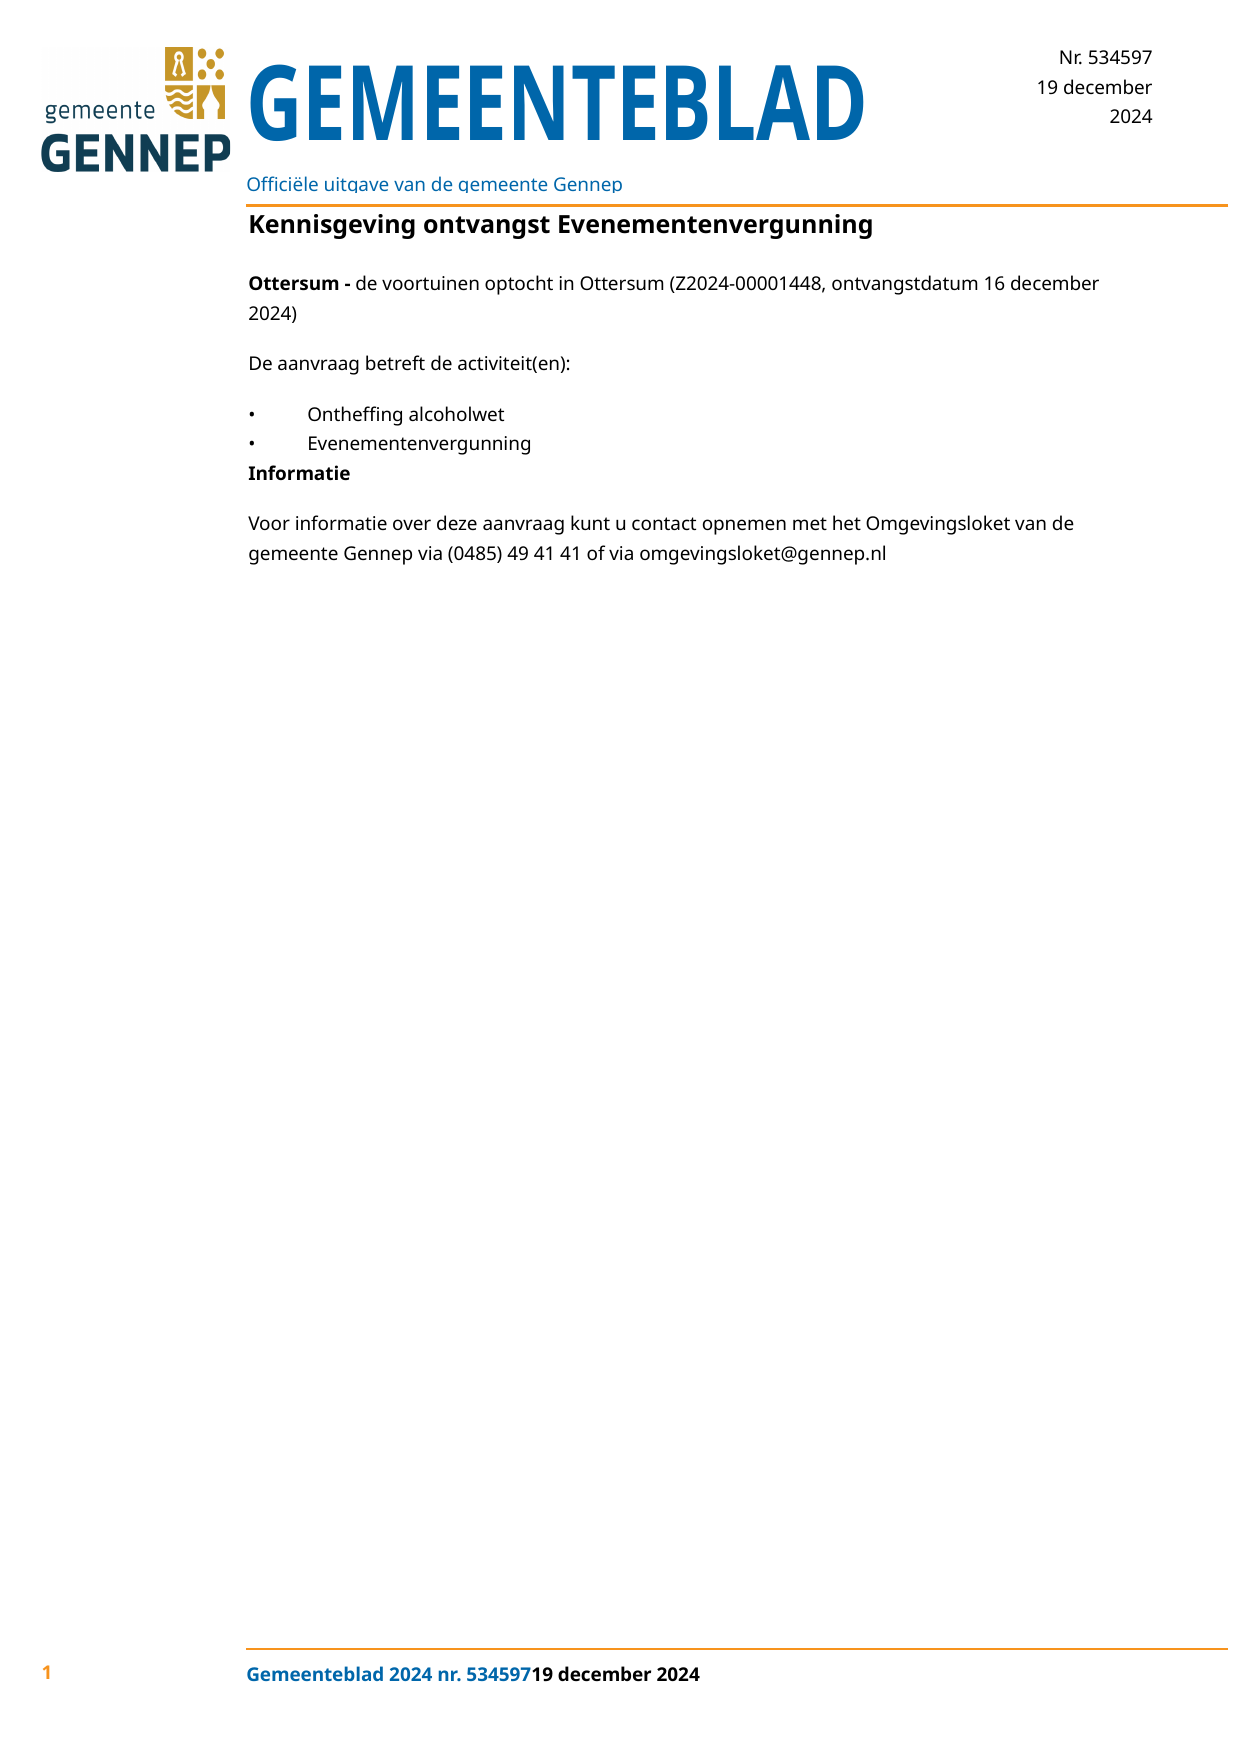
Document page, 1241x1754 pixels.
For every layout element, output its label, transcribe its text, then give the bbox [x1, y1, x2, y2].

text Ottersum - de voortuinen optocht in Ottersum (Z2024-00001448, ontvangstdatum 16 december 2024) [248, 270, 1152, 326]
list Evenementenvergunning [248, 430, 1152, 456]
text Kennisgeving ontvangst Evenementenvergunning [248, 207, 1152, 241]
text Voor informatie over deze aanvraag kunt u contact opnemen met het Omgevingsloket van de gemeente Gennep via (0485) 49 41 41 of via omgevingsloket@gennep.nl [248, 510, 1152, 566]
list Ontheffing alcoholwet [248, 401, 1152, 426]
picture [41, 47, 231, 172]
text De aanvraag betreft de activiteit(en): [248, 350, 1152, 376]
text Informatie [248, 460, 1152, 486]
